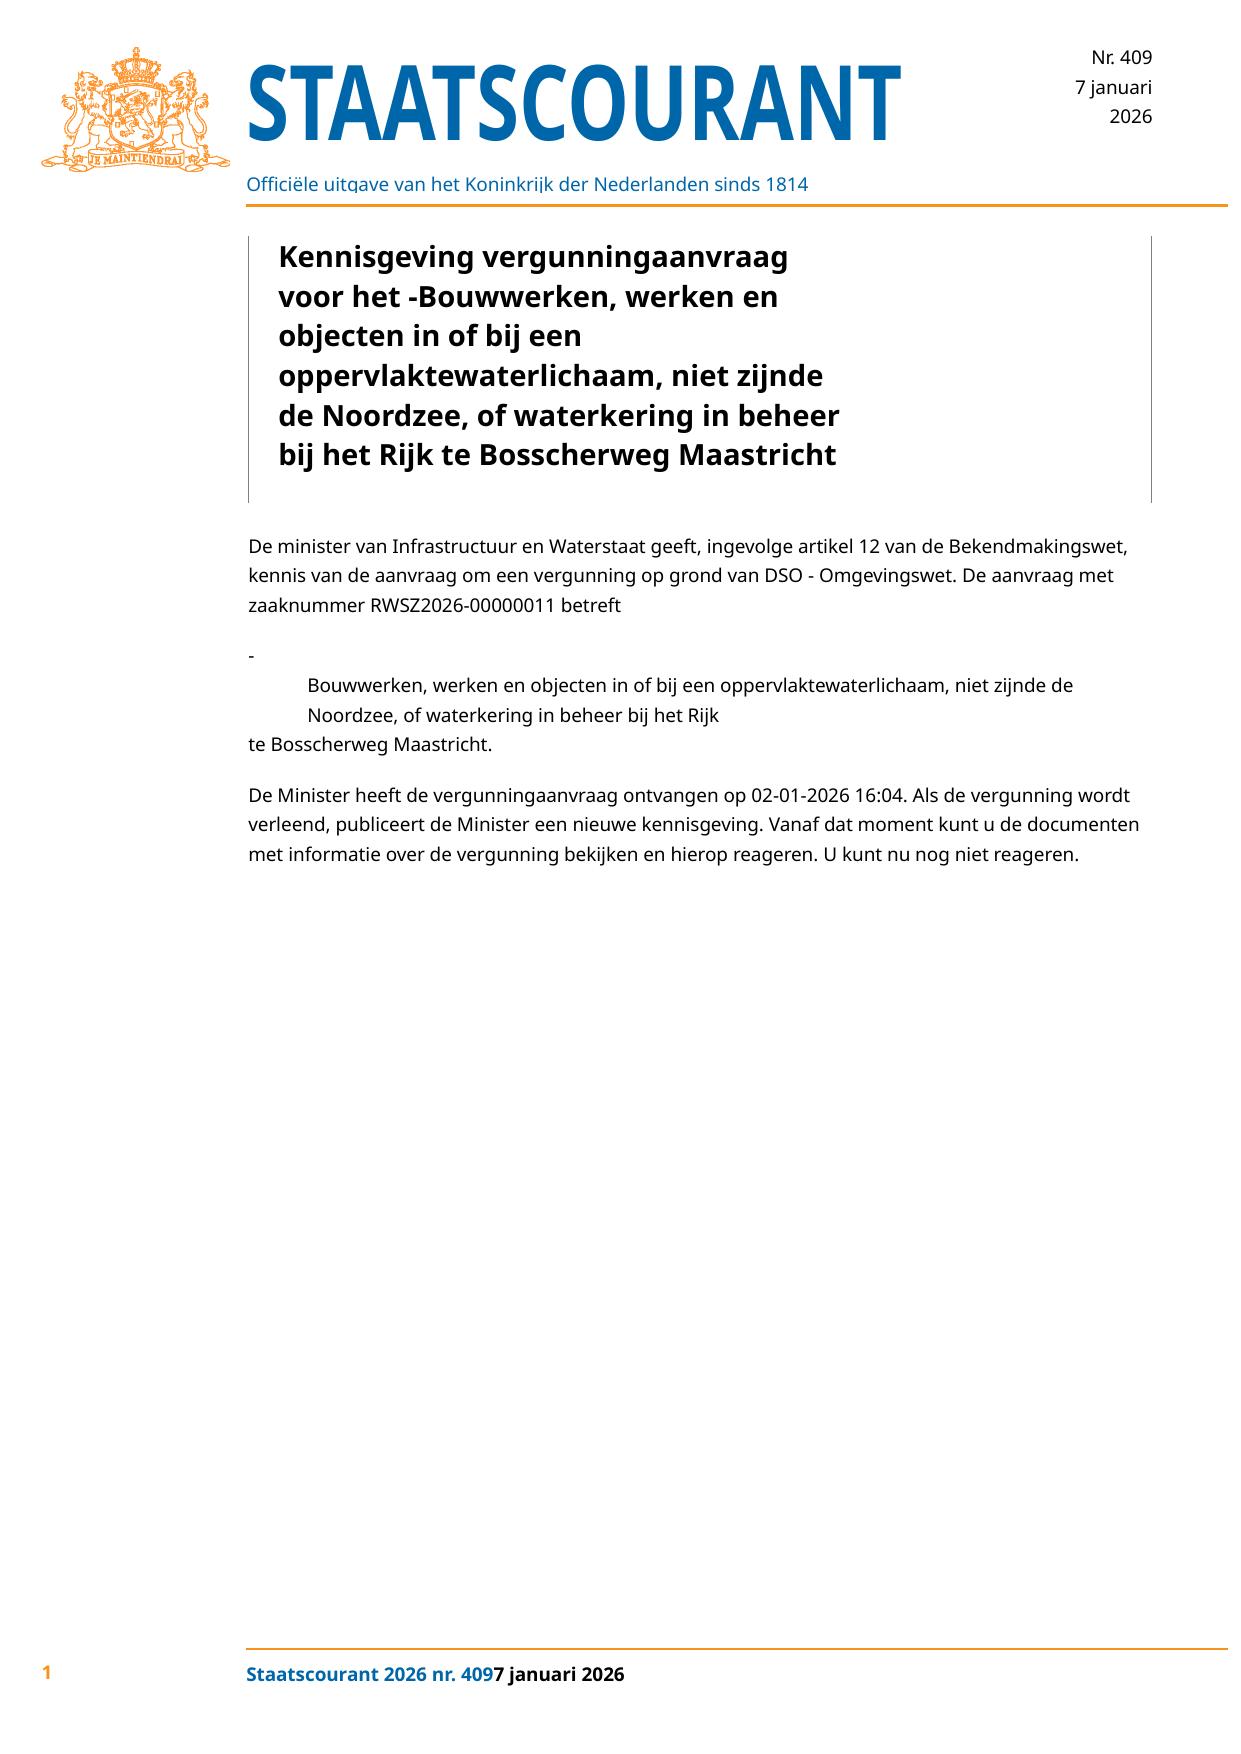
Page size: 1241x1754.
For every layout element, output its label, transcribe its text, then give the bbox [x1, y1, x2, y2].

table_header [850, 236, 912, 413]
table_header [1090, 236, 1151, 413]
list Bouwwerken, werken en objecten in of bij een oppervlaktewaterlichaam, niet zijnde de Noordzee, of waterkering in beheer bij het Rijk [248, 672, 1152, 727]
table_header Kennisgeving vergunningaanvraag voor het -Bouwwerken, werken en objecten in of bij een oppervlaktewaterlichaam, niet zijnde de Noordzee, of waterkering in beheer bij het Rijk te Bosscherweg Maastricht [249, 236, 850, 503]
text De minister van Infrastructuur en Waterstaat geeft, ingevolge artikel 12 van de Bekendmakingswet, kennis van de aanvraag om een vergunning op grond van DSO - Omgevingswet. De aanvraag met zaaknummer RWSZ2026-00000011 betreft [248, 533, 1152, 618]
picture [41, 47, 231, 172]
text De Minister heeft de vergunningaanvraag ontvangen op 02-01-2026 16:04. Als de vergunning wordt verleend, publiceert de Minister een nieuwe kennisgeving. Vanaf dat moment kunt u de documenten met informatie over de vergunning bekijken en hierop reageren. U kunt nu nog niet reageren. [248, 782, 1152, 867]
table_header [850, 414, 1151, 503]
picture [912, 236, 1090, 414]
text te Bosscherweg Maastricht. [248, 731, 1152, 757]
